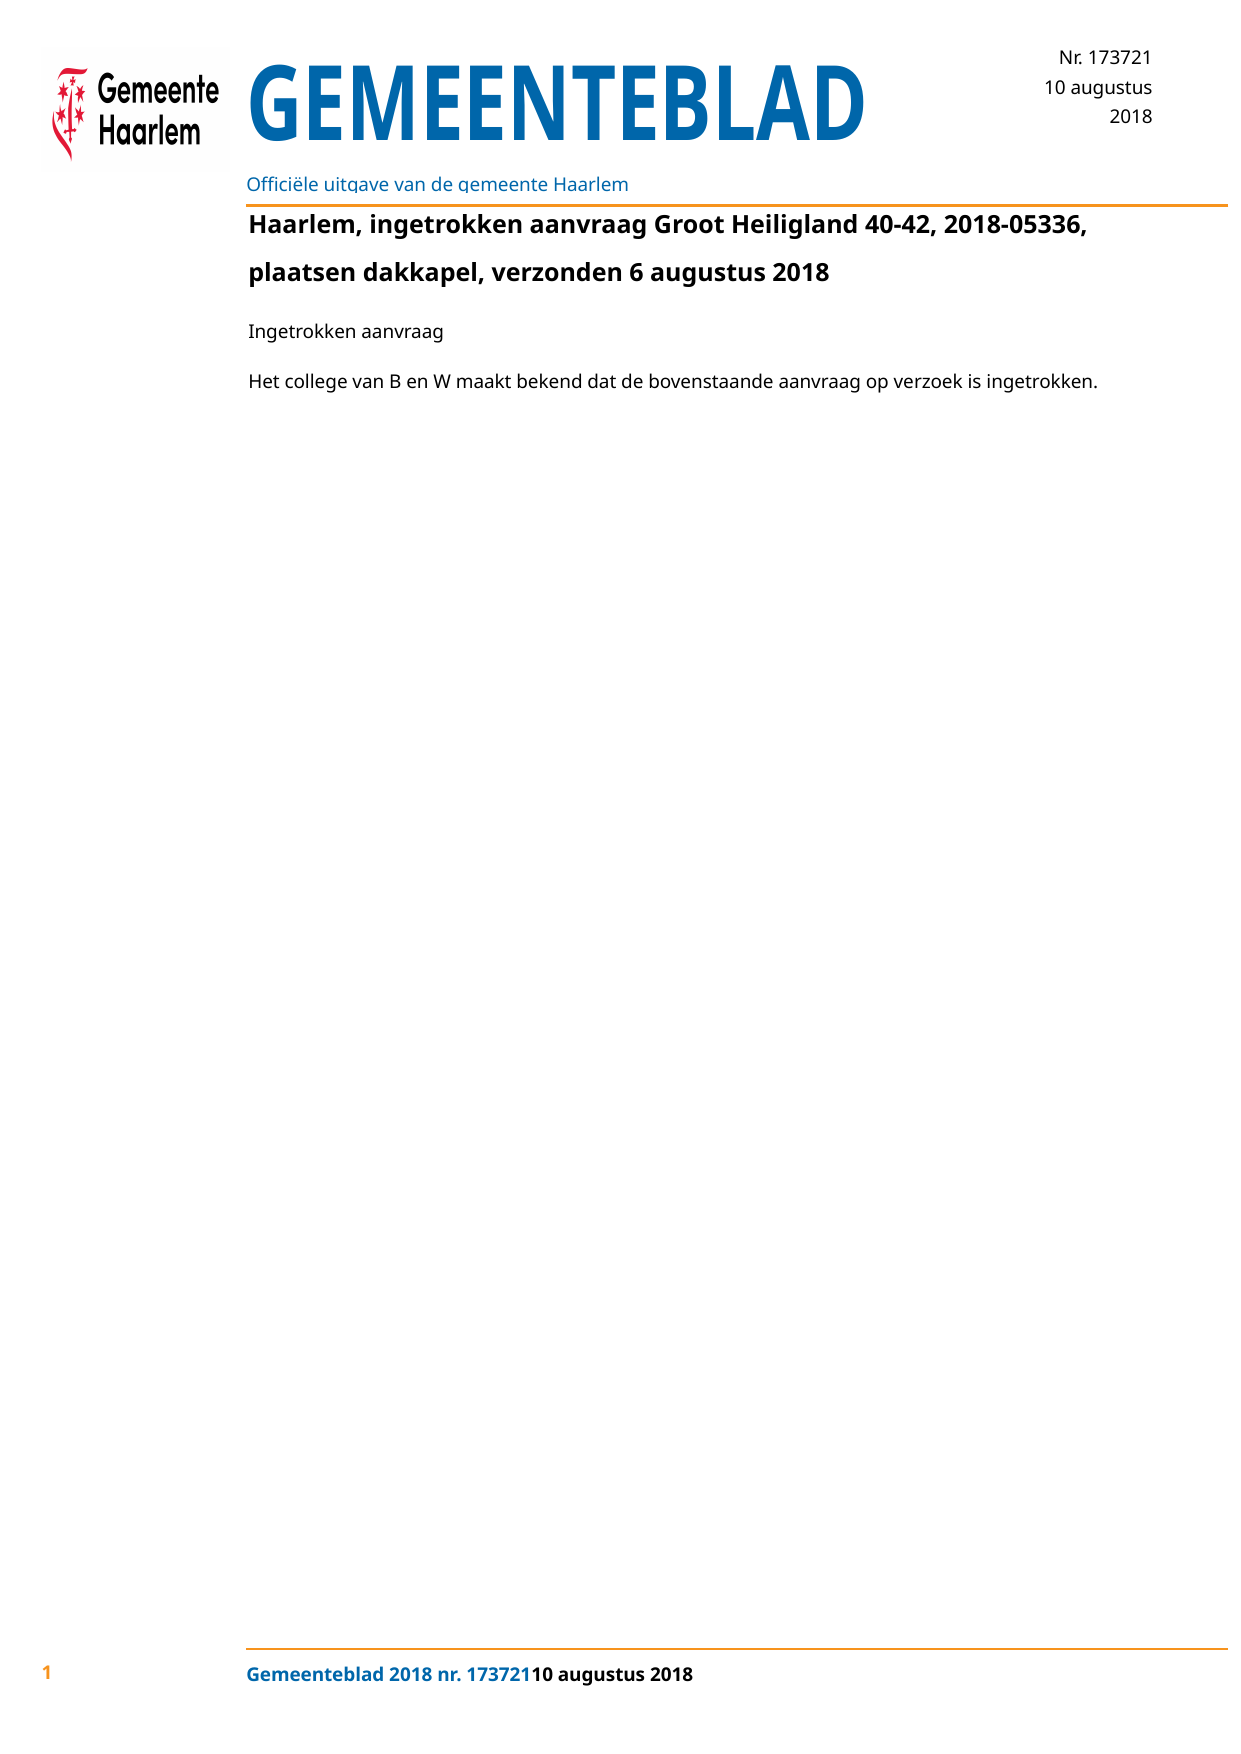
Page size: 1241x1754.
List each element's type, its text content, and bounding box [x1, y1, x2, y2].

picture [41, 47, 231, 172]
text Ingetrokken aanvraag [248, 318, 1152, 344]
text Haarlem, ingetrokken aanvraag Groot Heiligland 40-42, 2018-05336, plaatsen dakkapel, verzonden 6 augustus 2018 [248, 207, 1152, 288]
text Het college van B en W maakt bekend dat de bovenstaande aanvraag op verzoek is ingetrokken. [248, 368, 1152, 394]
